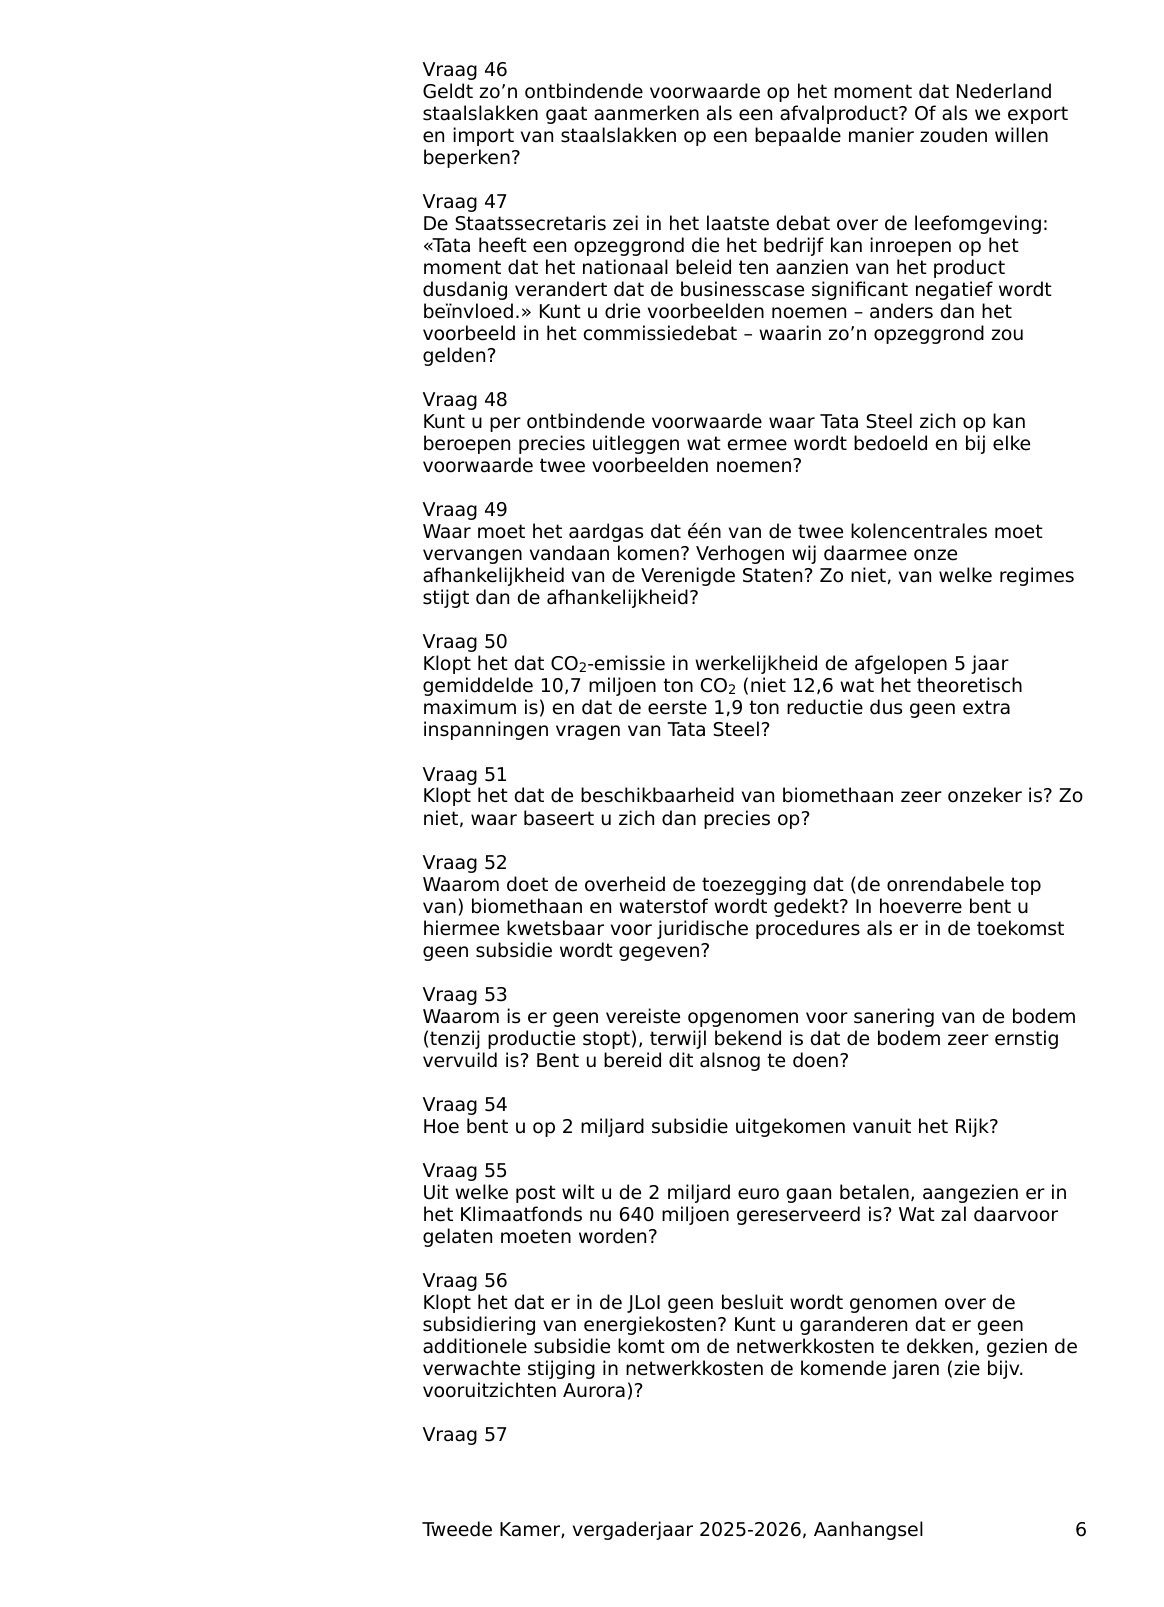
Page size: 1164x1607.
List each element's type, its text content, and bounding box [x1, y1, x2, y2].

text Kunt u per ontbindende voorwaarde waar Tata Steel zich op kan beroepen precies uitleggen wat ermee wordt bedoeld en bij elke voorwaarde twee voorbeelden noemen? [422, 411, 1087, 477]
text Vraag 48 [422, 389, 1087, 411]
text Klopt het dat CO2-emissie in werkelijkheid de afgelopen 5 jaar gemiddelde 10,7 miljoen ton CO2 (niet 12,6 wat het theoretisch maximum is) en dat de eerste 1,9 ton reductie dus geen extra inspanningen vragen van Tata Steel? [422, 653, 1087, 741]
text Vraag 52 [422, 852, 1087, 873]
text Vraag 55 [422, 1160, 1087, 1182]
text Vraag 49 [422, 499, 1087, 521]
text Waarom doet de overheid de toezegging dat (de onrendabele top van) biomethaan en waterstof wordt gedekt? In hoeverre bent u hiermee kwetsbaar voor juridische procedures als er in de toekomst geen subsidie wordt gegeven? [422, 873, 1087, 961]
text Vraag 53 [422, 984, 1087, 1006]
text Geldt zo’n ontbindende voorwaarde op het moment dat Nederland staalslakken gaat aanmerken als een afvalproduct? Of als we export en import van staalslakken op een bepaalde manier zouden willen beperken? [422, 81, 1087, 169]
text Klopt het dat er in de JLoI geen besluit wordt genomen over de subsidiering van energiekosten? Kunt u garanderen dat er geen additionele subsidie komt om de netwerkkosten te dekken, gezien de verwachte stijging in netwerkkosten de komende jaren (zie bijv. vooruitzichten Aurora)? [422, 1292, 1087, 1402]
text De Staatssecretaris zei in het laatste debat over de leefomgeving: «Tata heeft een opzeggrond die het bedrijf kan inroepen op het moment dat het nationaal beleid ten aanzien van het product dusdanig verandert dat de businesscase significant negatief wordt beïnvloed.» Kunt u drie voorbeelden noemen – anders dan het voorbeeld in het commissiedebat – waarin zo’n opzeggrond zou gelden? [422, 213, 1087, 367]
text Waarom is er geen vereiste opgenomen voor sanering van de bodem (tenzij productie stopt), terwijl bekend is dat de bodem zeer ernstig vervuild is? Bent u bereid dit alsnog te doen? [422, 1006, 1087, 1072]
text Vraag 54 [422, 1094, 1087, 1116]
text Vraag 46 [422, 59, 1087, 81]
text Hoe bent u op 2 miljard subsidie uitgekomen vanuit het Rijk? [422, 1116, 1087, 1138]
text Vraag 51 [422, 763, 1087, 785]
text Waar moet het aardgas dat één van de twee kolencentrales moet vervangen vandaan komen? Verhogen wij daarmee onze afhankelijkheid van de Verenigde Staten? Zo niet, van welke regimes stijgt dan de afhankelijkheid? [422, 521, 1087, 609]
text Vraag 57 [422, 1424, 1087, 1446]
text Uit welke post wilt u de 2 miljard euro gaan betalen, aangezien er in het Klimaatfonds nu 640 miljoen gereserveerd is? Wat zal daarvoor gelaten moeten worden? [422, 1182, 1087, 1248]
text Vraag 47 [422, 191, 1087, 213]
text Vraag 56 [422, 1270, 1087, 1292]
text Klopt het dat de beschikbaarheid van biomethaan zeer onzeker is? Zo niet, waar baseert u zich dan precies op? [422, 785, 1087, 829]
text Vraag 50 [422, 631, 1087, 653]
